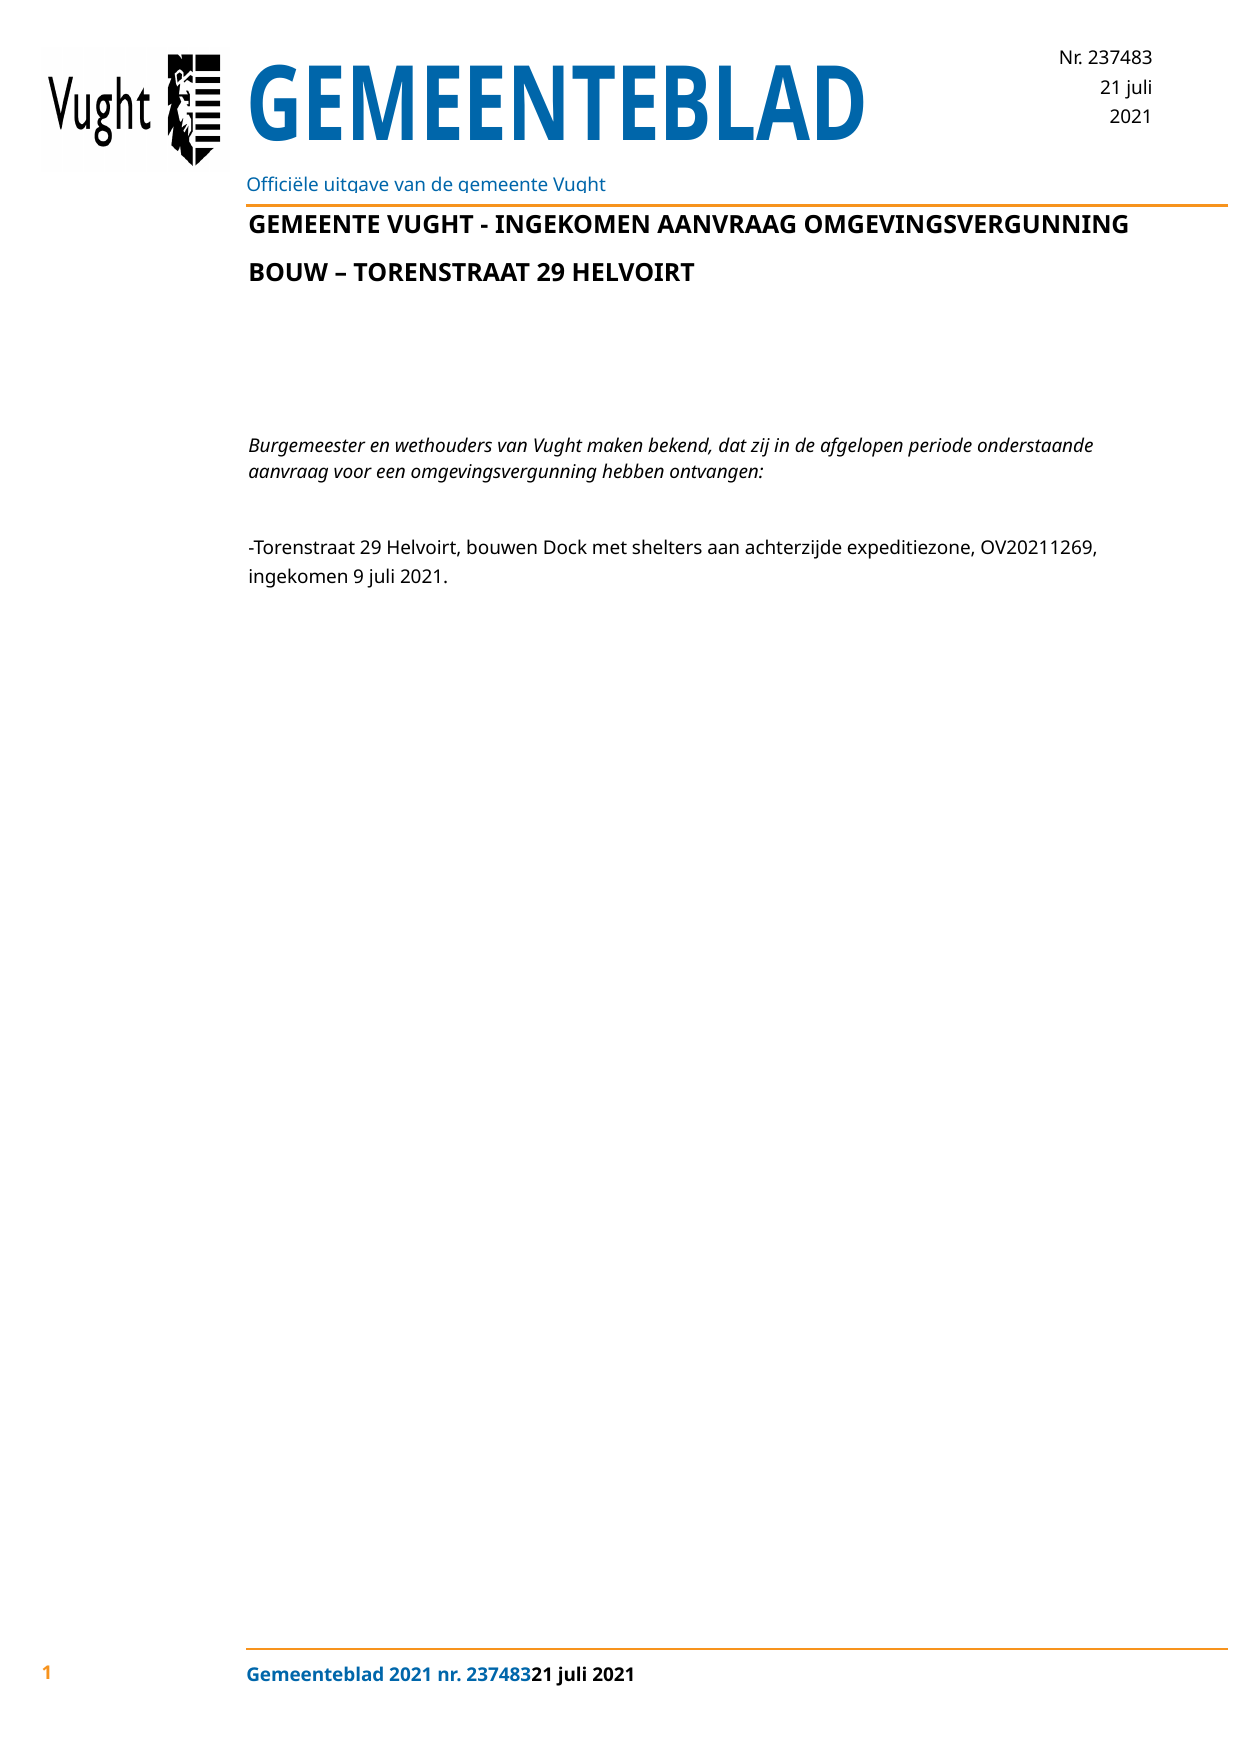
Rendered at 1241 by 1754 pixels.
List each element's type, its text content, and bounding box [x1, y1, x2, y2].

text -Torenstraat 29 Helvoirt, bouwen Dock met shelters aan achterzijde expeditiezone, OV20211269, ingekomen 9 juli 2021. [248, 534, 1152, 589]
text GEMEENTE VUGHT - INGEKOMEN AANVRAAG OMGEVINGSVERGUNNING BOUW – TORENSTRAAT 29 HELVOIRT [248, 207, 1152, 288]
picture [41, 47, 231, 172]
text Burgemeester en wethouders van Vught maken bekend, dat zij in de afgelopen periode onderstaande aanvraag voor een omgevingsvergunning hebben ontvangen: [248, 432, 1152, 484]
